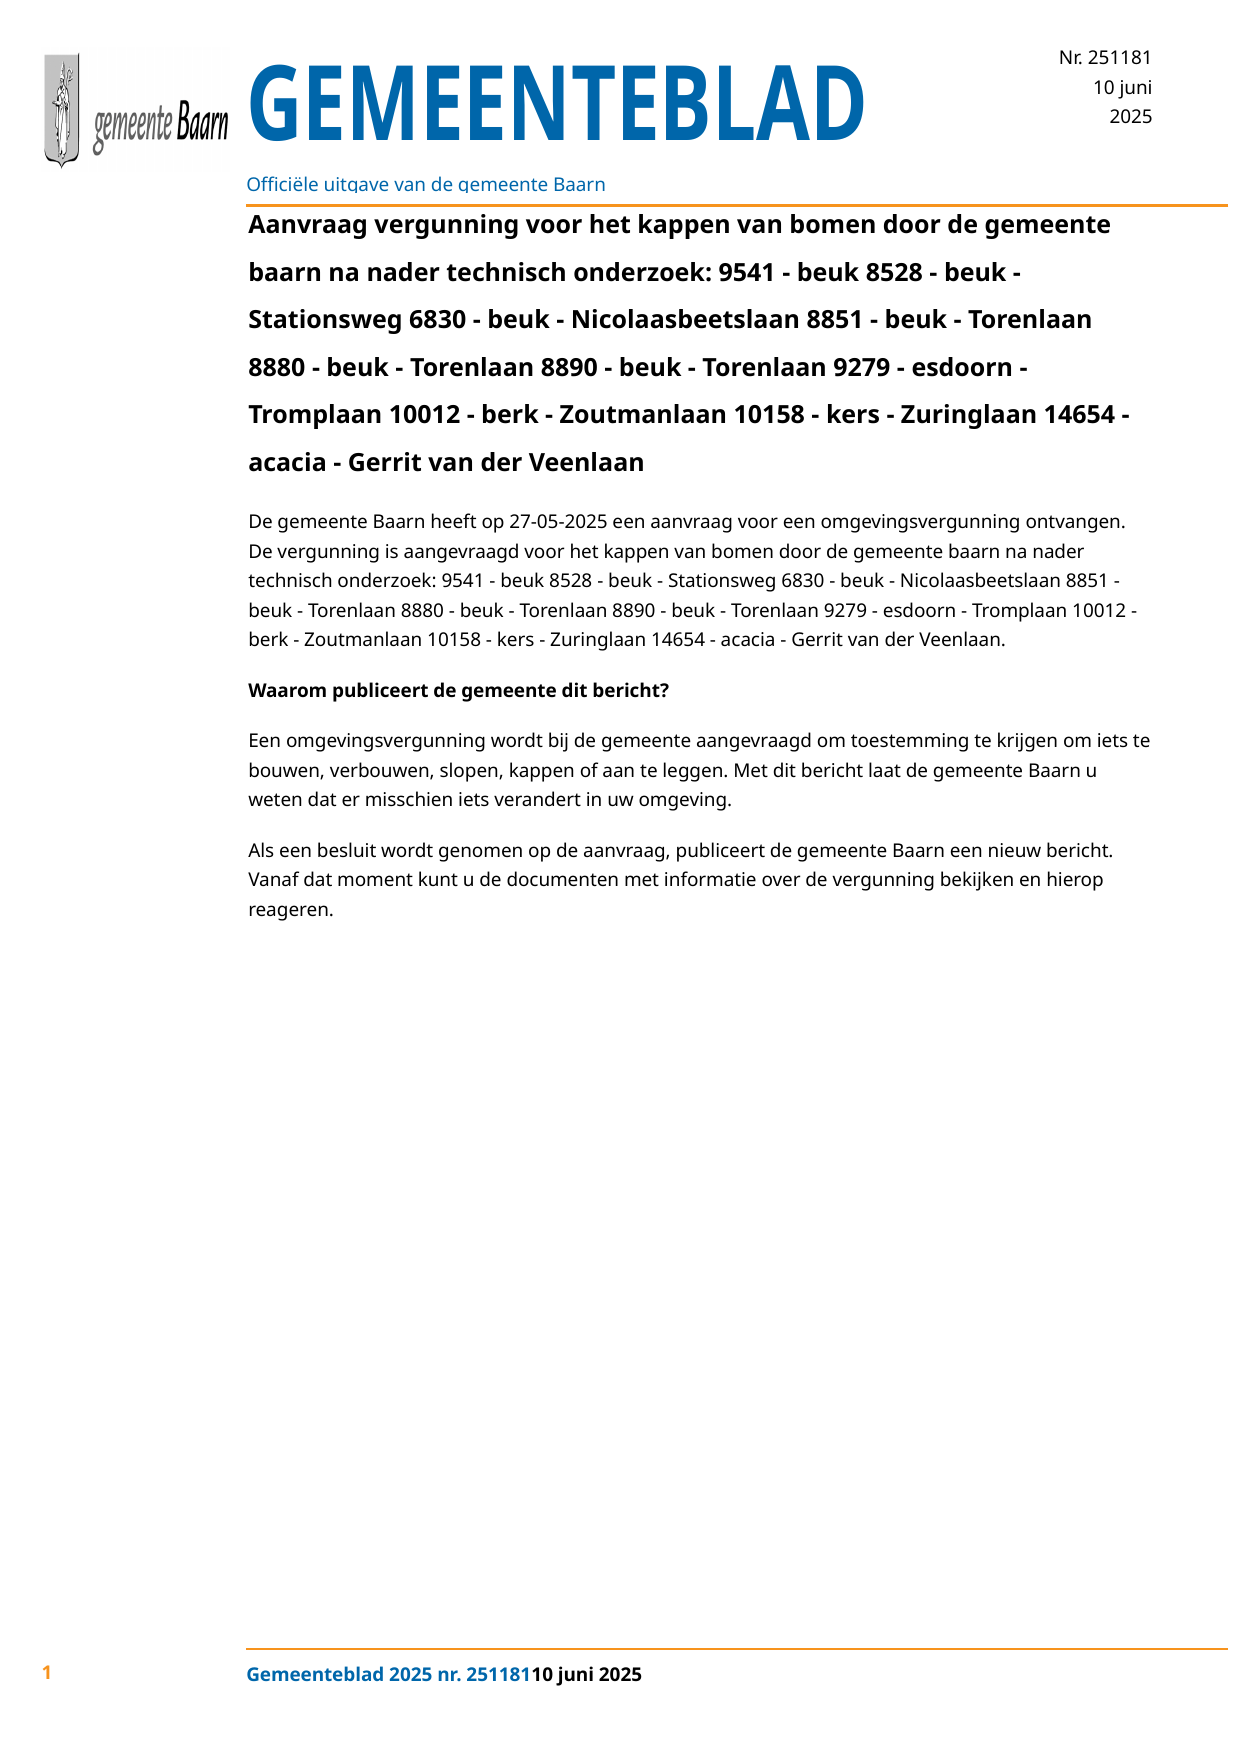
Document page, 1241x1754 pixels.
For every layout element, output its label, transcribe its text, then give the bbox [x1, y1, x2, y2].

text Als een besluit wordt genomen op de aanvraag, publiceert de gemeente Baarn een nieuw bericht. Vanaf dat moment kunt u de documenten met informatie over de vergunning bekijken en hierop reageren. [248, 837, 1152, 922]
text Aanvraag vergunning voor het kappen van bomen door de gemeente baarn na nader technisch onderzoek: 9541 - beuk 8528 - beuk - Stationsweg 6830 - beuk - Nicolaasbeetslaan 8851 - beuk - Torenlaan 8880 - beuk - Torenlaan 8890 - beuk - Torenlaan 9279 - esdoorn - Tromplaan 10012 - berk - Zoutmanlaan 10158 - kers - Zuringlaan 14654 - acacia - Gerrit van der Veenlaan [248, 207, 1152, 479]
picture [41, 47, 231, 172]
text Een omgevingsvergunning wordt bij de gemeente aangevraagd om toestemming te krijgen om iets te bouwen, verbouwen, slopen, kappen of aan te leggen. Met dit bericht laat de gemeente Baarn u weten dat er misschien iets verandert in uw omgeving. [248, 727, 1152, 812]
text De gemeente Baarn heeft op 27-05-2025 een aanvraag voor een omgevingsvergunning ontvangen. De vergunning is aangevraagd voor het kappen van bomen door de gemeente baarn na nader technisch onderzoek: 9541 - beuk 8528 - beuk - Stationsweg 6830 - beuk - Nicolaasbeetslaan 8851 - beuk - Torenlaan 8880 - beuk - Torenlaan 8890 - beuk - Torenlaan 9279 - esdoorn - Tromplaan 10012 - berk - Zoutmanlaan 10158 - kers - Zuringlaan 14654 - acacia - Gerrit van der Veenlaan. [248, 508, 1152, 652]
text Waarom publiceert de gemeente dit bericht? [248, 677, 1152, 703]
